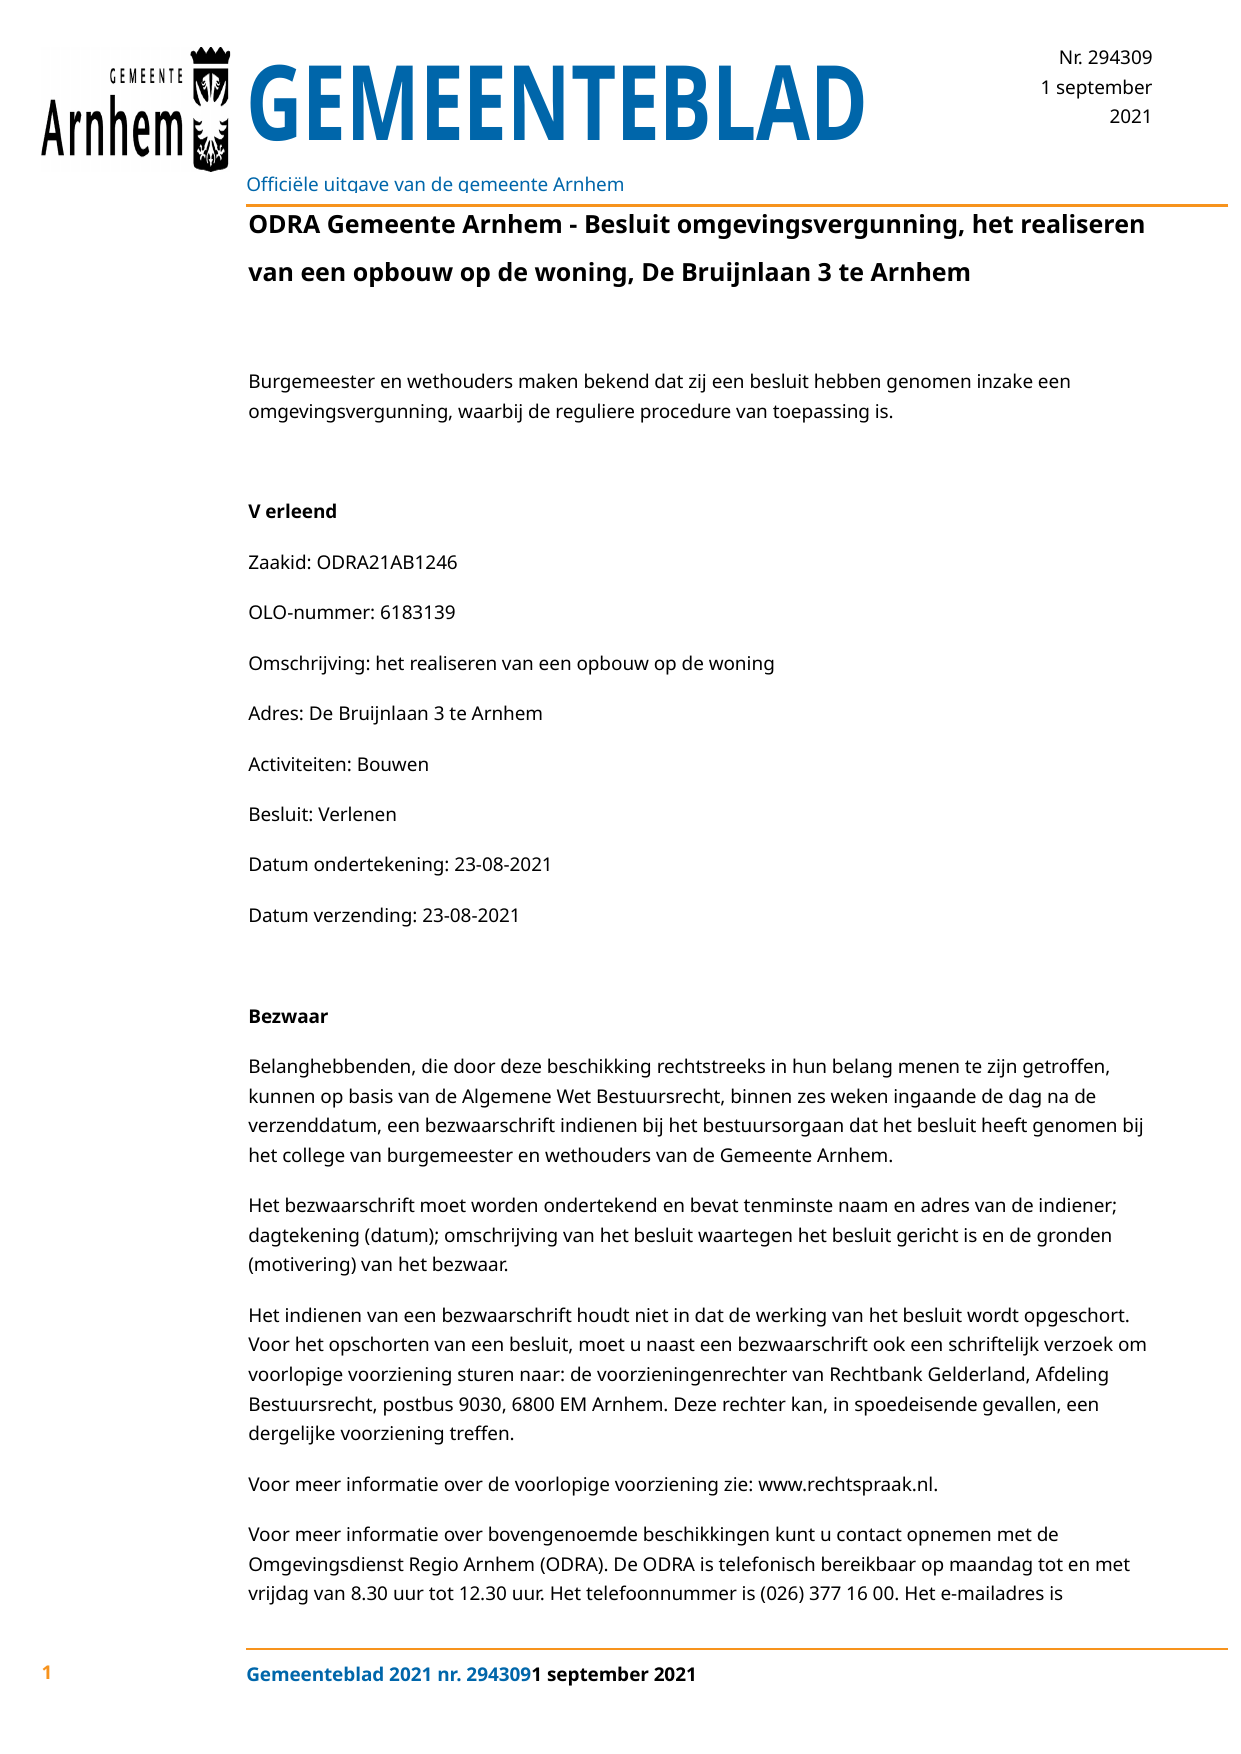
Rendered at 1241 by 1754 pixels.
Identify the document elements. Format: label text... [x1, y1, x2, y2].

text Belanghebbenden, die door deze beschikking rechtstreeks in hun belang menen te zijn getroffen, kunnen op basis van de Algemene Wet Bestuursrecht, binnen zes weken ingaande de dag na de verzenddatum, een bezwaarschrift indienen bij het bestuursorgaan dat het besluit heeft genomen bij het college van burgemeester en wethouders van de Gemeente Arnhem. [248, 1053, 1152, 1168]
text OLO-nummer: 6183139 [248, 599, 1152, 625]
text Bezwaar [248, 1003, 1152, 1029]
text V erleend [248, 499, 1152, 524]
picture [41, 47, 231, 172]
text Het indienen van een bezwaarschrift houdt niet in dat de werking van het besluit wordt opgeschort. Voor het opschorten van een besluit, moet u naast een bezwaarschrift ook een schriftelijk verzoek om voorlopige voorziening sturen naar: de voorzieningenrechter van Rechtbank Gelderland, Afdeling Bestuursrecht, postbus 9030, 6800 EM Arnhem. Deze rechter kan, in spoedeisende gevallen, een dergelijke voorziening treffen. [248, 1302, 1152, 1446]
text Adres: De Bruijnlaan 3 te Arnhem [248, 700, 1152, 726]
text Datum ondertekening: 23-08-2021 [248, 852, 1152, 877]
text ODRA Gemeente Arnhem - Besluit omgevingsvergunning, het realiseren van een opbouw op de woning, De Bruijnlaan 3 te Arnhem [248, 207, 1152, 288]
text Activiteiten: Bouwen [248, 751, 1152, 777]
text Omschrijving: het realiseren van een opbouw op de woning [248, 650, 1152, 676]
text Voor meer informatie over de voorlopige voorziening zie: www.rechtspraak.nl. [248, 1471, 1152, 1497]
text Zaakid: ODRA21AB1246 [248, 549, 1152, 575]
text Datum verzending: 23-08-2021 [248, 902, 1152, 928]
text Besluit: Verlenen [248, 801, 1152, 827]
text Voor meer informatie over bovengenoemde beschikkingen kunt u contact opnemen met de Omgevingsdienst Regio Arnhem (ODRA). De ODRA is telefonisch bereikbaar op maandag tot en met vrijdag van 8.30 uur tot 12.30 uur. Het telefoonnummer is (026) 377 16 00. Het e-mailadres is [248, 1521, 1152, 1606]
text Het bezwaarschrift moet worden ondertekend en bevat tenminste naam en adres van de indiener; dagtekening (datum); omschrijving van het besluit waartegen het besluit gericht is en de gronden (motivering) van het bezwaar. [248, 1192, 1152, 1277]
text Burgemeester en wethouders maken bekend dat zij een besluit hebben genomen inzake een omgevingsvergunning, waarbij de reguliere procedure van toepassing is. [248, 368, 1152, 424]
